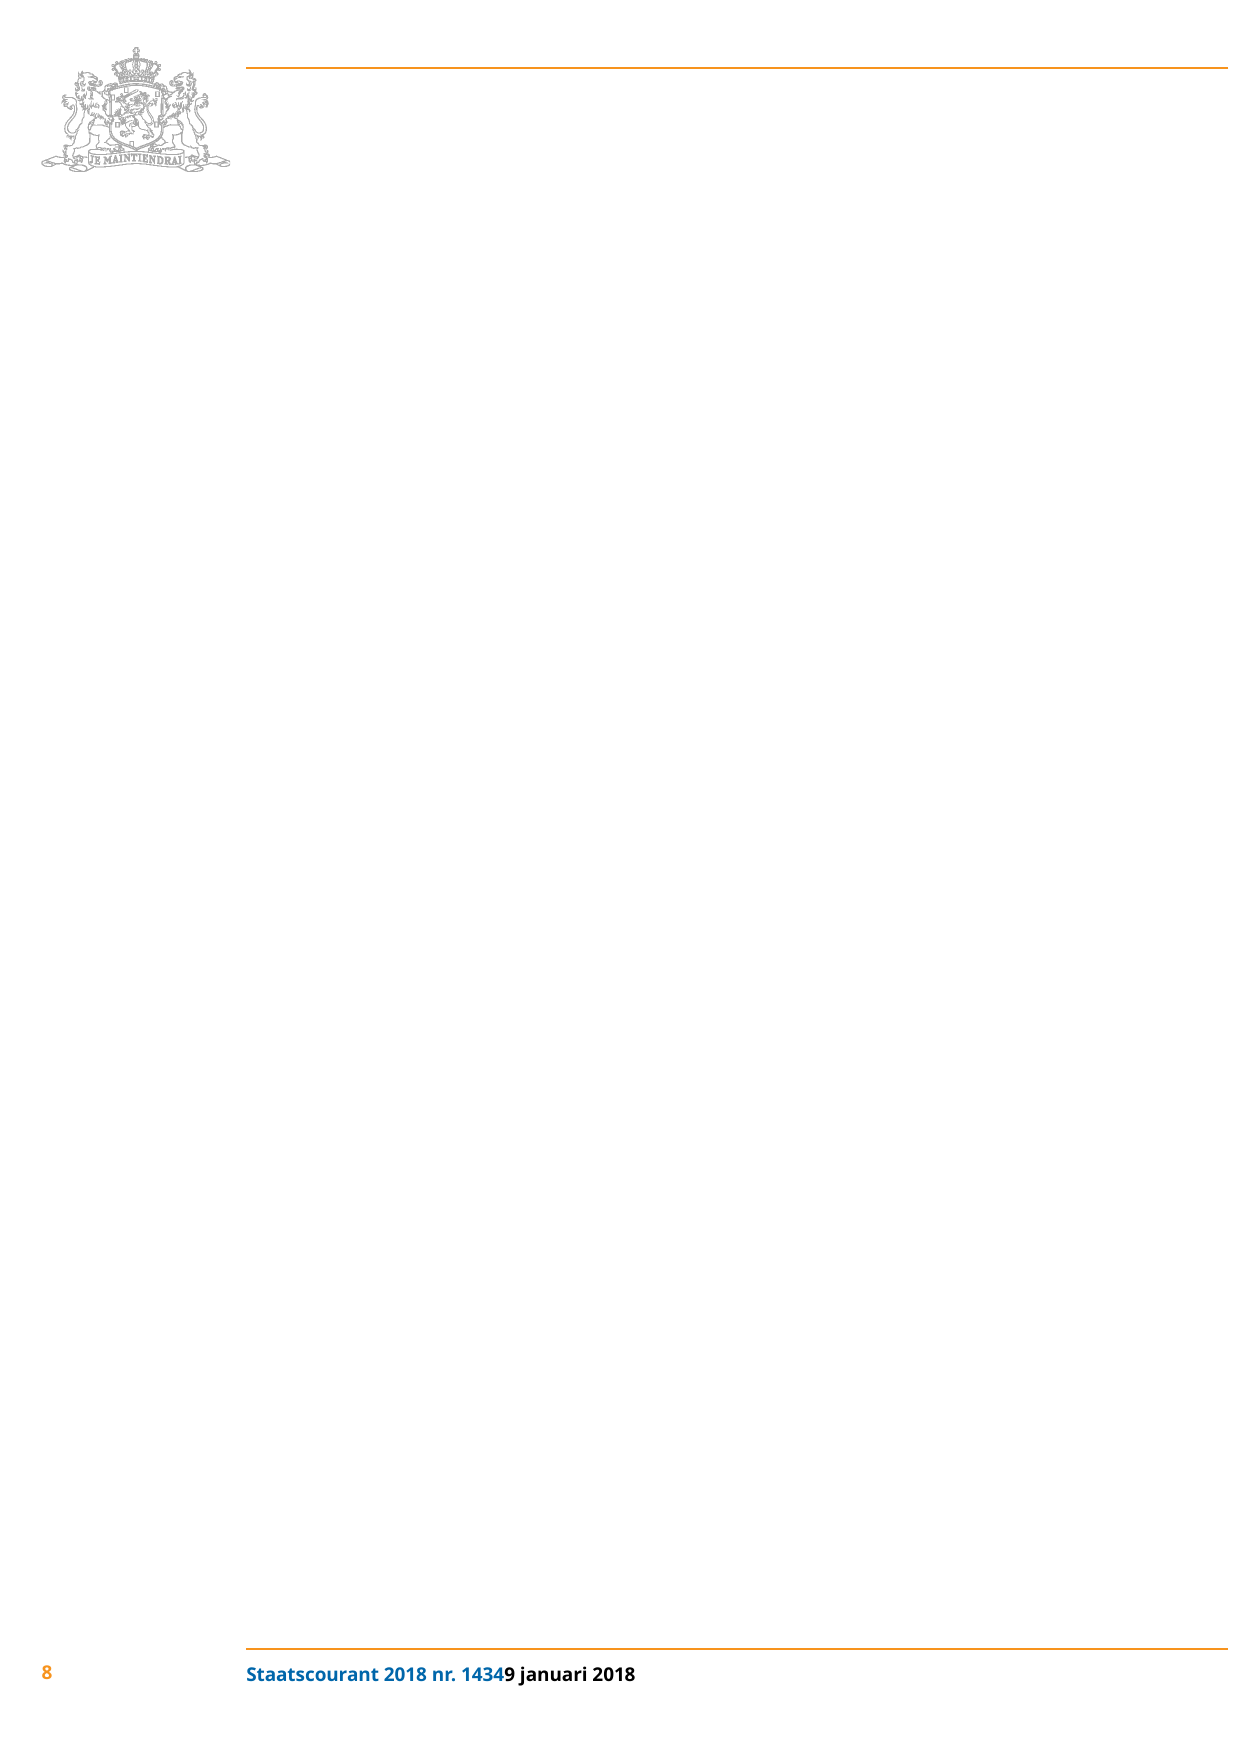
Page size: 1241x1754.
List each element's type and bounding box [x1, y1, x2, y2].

picture [41, 47, 231, 172]
